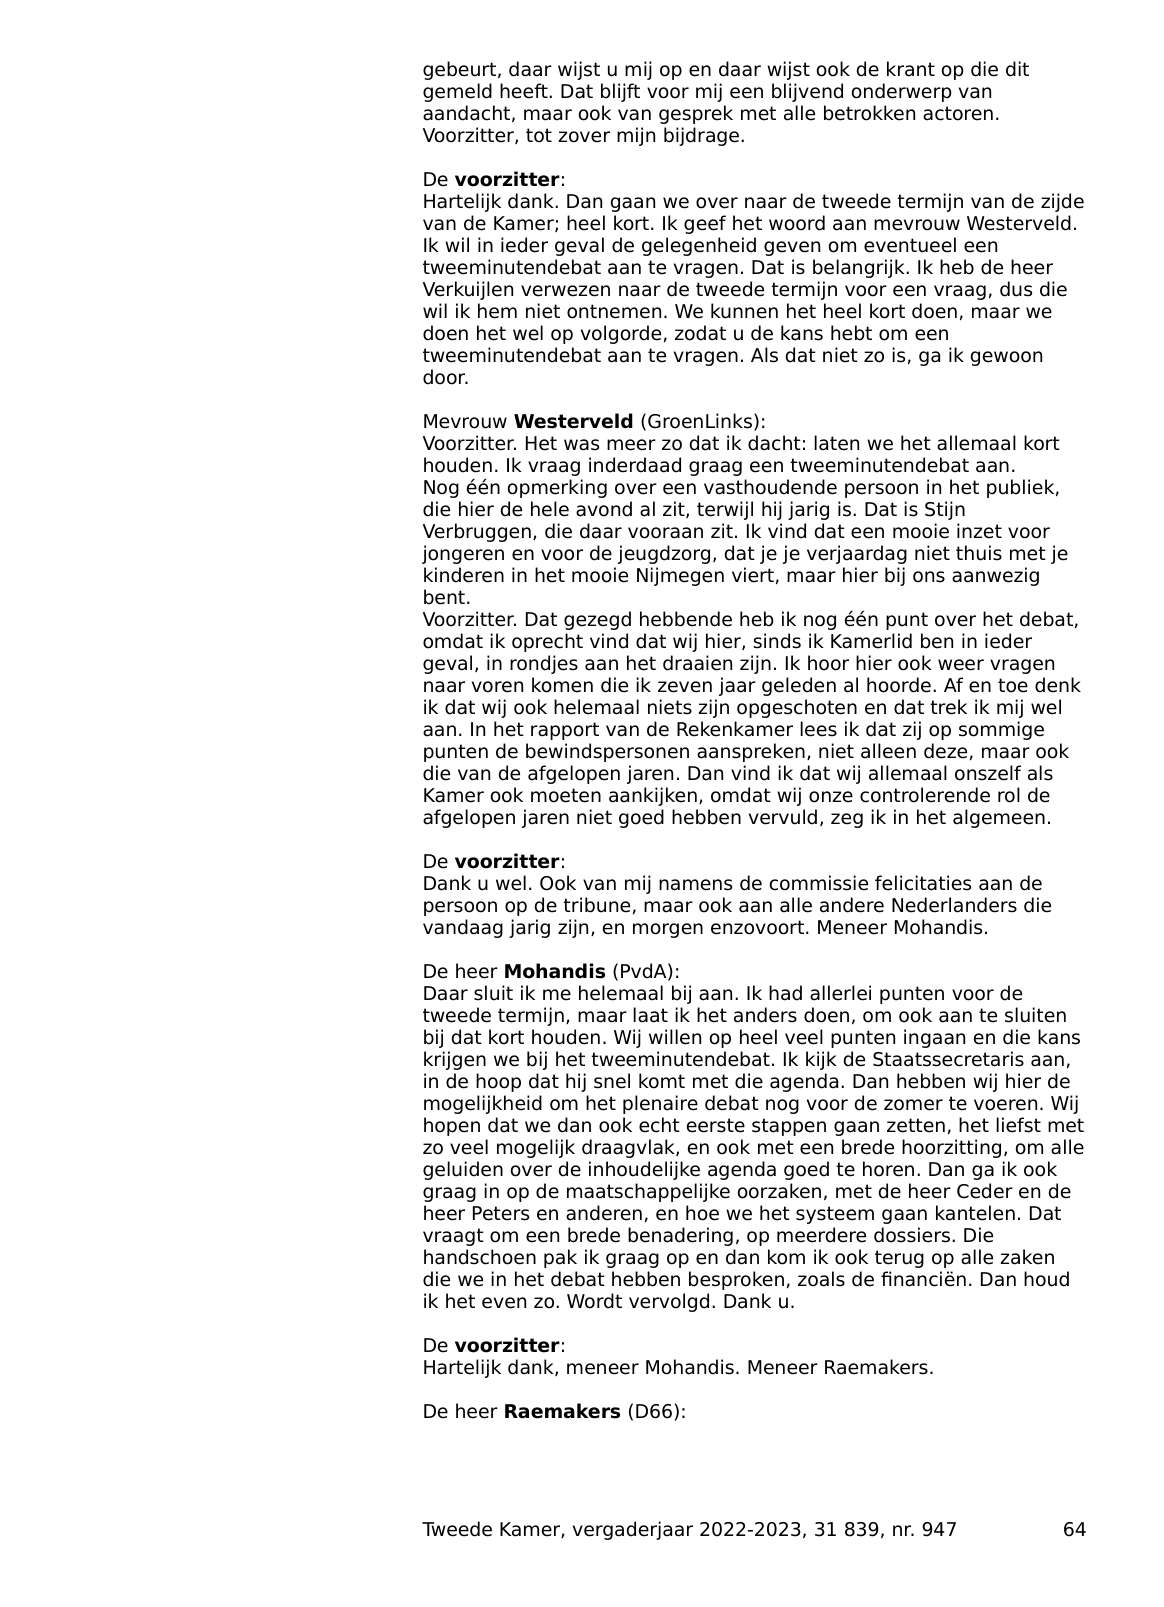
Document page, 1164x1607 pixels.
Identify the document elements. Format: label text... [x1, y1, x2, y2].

text Hartelijk dank. Dan gaan we over naar de tweede termijn van de zijde van de Kamer; heel kort. Ik geef het woord aan mevrouw Westerveld. Ik wil in ieder geval de gelegenheid geven om eventueel een tweeminutendebat aan te vragen. Dat is belangrijk. Ik heb de heer Verkuijlen verwezen naar de tweede termijn voor een vraag, dus die wil ik hem niet ontnemen. We kunnen het heel kort doen, maar we doen het wel op volgorde, zodat u de kans hebt om een tweeminutendebat aan te vragen. Als dat niet zo is, ga ik gewoon door. [422, 191, 1087, 389]
text Voorzitter. Dat gezegd hebbende heb ik nog één punt over het debat, omdat ik oprecht vind dat wij hier, sinds ik Kamerlid ben in ieder geval, in rondjes aan het draaien zijn. Ik hoor hier ook weer vragen naar voren komen die ik zeven jaar geleden al hoorde. Af en toe denk ik dat wij ook helemaal niets zijn opgeschoten en dat trek ik mij wel aan. In het rapport van de Rekenkamer lees ik dat zij op sommige punten de bewindspersonen aanspreken, niet alleen deze, maar ook die van de afgelopen jaren. Dan vind ik dat wij allemaal onszelf als Kamer ook moeten aankijken, omdat wij onze controlerende rol de afgelopen jaren niet goed hebben vervuld, zeg ik in het algemeen. [422, 609, 1087, 829]
text De voorzitter: [422, 851, 1087, 873]
text gebeurt, daar wijst u mij op en daar wijst ook de krant op die dit gemeld heeft. Dat blijft voor mij een blijvend onderwerp van aandacht, maar ook van gesprek met alle betrokken actoren. [422, 59, 1087, 125]
text Voorzitter. Het was meer zo dat ik dacht: laten we het allemaal kort houden. Ik vraag inderdaad graag een tweeminutendebat aan. [422, 433, 1087, 477]
text Hartelijk dank, meneer Mohandis. Meneer Raemakers. [422, 1357, 1087, 1379]
text Nog één opmerking over een vasthoudende persoon in het publiek, die hier de hele avond al zit, terwijl hij jarig is. Dat is Stijn Verbruggen, die daar vooraan zit. Ik vind dat een mooie inzet voor jongeren en voor de jeugdzorg, dat je je verjaardag niet thuis met je kinderen in het mooie Nijmegen viert, maar hier bij ons aanwezig bent. [422, 477, 1087, 609]
text Dank u wel. Ook van mij namens de commissie felicitaties aan de persoon op de tribune, maar ook aan alle andere Nederlanders die vandaag jarig zijn, en morgen enzovoort. Meneer Mohandis. [422, 873, 1087, 939]
text De heer Mohandis (PvdA): [422, 961, 1087, 983]
text De voorzitter: [422, 169, 1087, 191]
text De voorzitter: [422, 1335, 1087, 1357]
text Voorzitter, tot zover mijn bijdrage. [422, 125, 1087, 147]
text Mevrouw Westerveld (GroenLinks): [422, 411, 1087, 433]
text De heer Raemakers (D66): [422, 1401, 1087, 1423]
text Daar sluit ik me helemaal bij aan. Ik had allerlei punten voor de tweede termijn, maar laat ik het anders doen, om ook aan te sluiten bij dat kort houden. Wij willen op heel veel punten ingaan en die kans krijgen we bij het tweeminutendebat. Ik kijk de Staatssecretaris aan, in de hoop dat hij snel komt met die agenda. Dan hebben wij hier de mogelijkheid om het plenaire debat nog voor de zomer te voeren. Wij hopen dat we dan ook echt eerste stappen gaan zetten, het liefst met zo veel mogelijk draagvlak, en ook met een brede hoorzitting, om alle geluiden over de inhoudelijke agenda goed te horen. Dan ga ik ook graag in op de maatschappelijke oorzaken, met de heer Ceder en de heer Peters en anderen, en hoe we het systeem gaan kantelen. Dat vraagt om een brede benadering, op meerdere dossiers. Die handschoen pak ik graag op en dan kom ik ook terug op alle zaken die we in het debat hebben besproken, zoals de financiën. Dan houd ik het even zo. Wordt vervolgd. Dank u. [422, 983, 1087, 1313]
